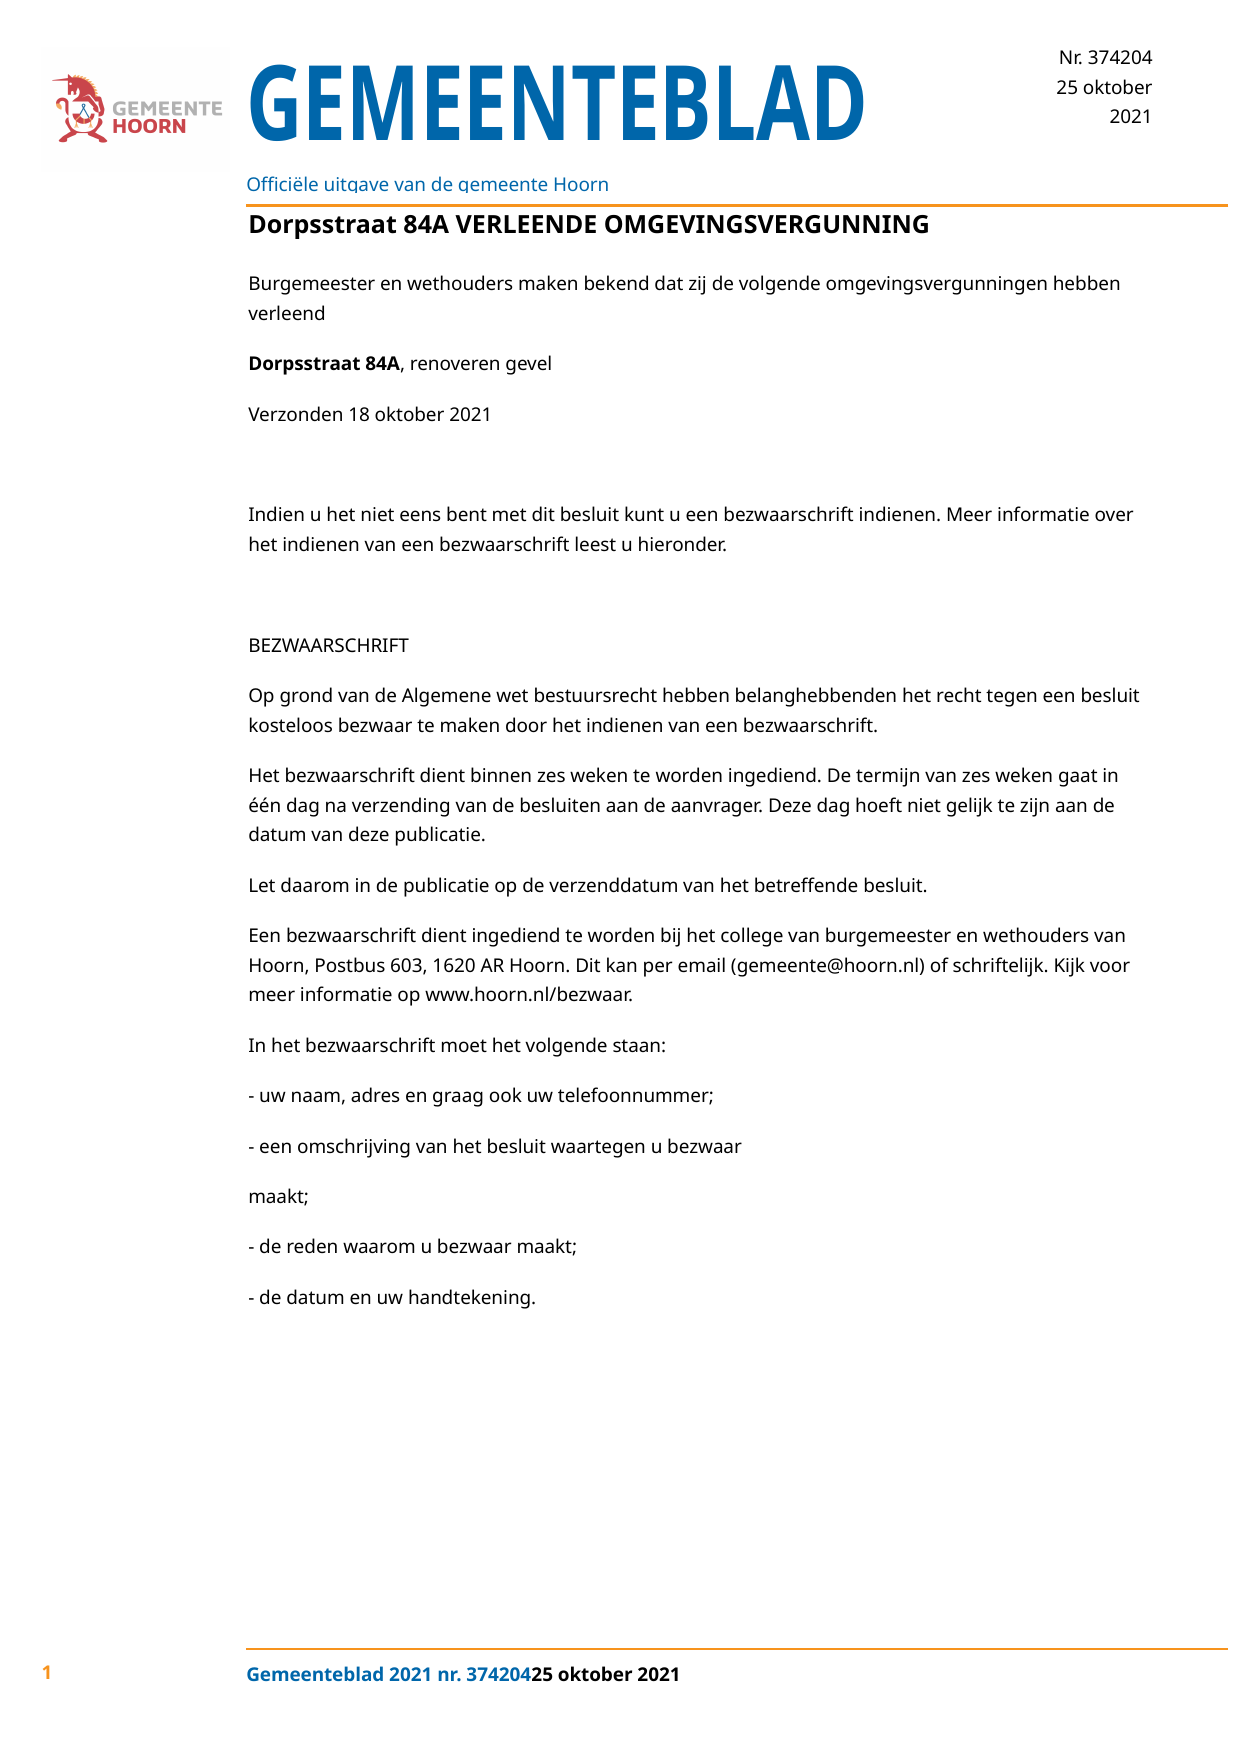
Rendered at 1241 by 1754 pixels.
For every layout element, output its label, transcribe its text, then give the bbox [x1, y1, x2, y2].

text Indien u het niet eens bent met dit besluit kunt u een bezwaarschrift indienen. Meer informatie over het indienen van een bezwaarschrift leest u hieronder. [248, 502, 1152, 557]
text - een omschrijving van het besluit waartegen u bezwaar [248, 1133, 1152, 1158]
text maakt; [248, 1183, 1152, 1209]
text Verzonden 18 oktober 2021 [248, 401, 1152, 426]
text Het bezwaarschrift dient binnen zes weken te worden ingediend. De termijn van zes weken gaat in één dag na verzending van de besluiten aan de aanvrager. Deze dag hoeft niet gelijk te zijn aan de datum van deze publicatie. [248, 762, 1152, 847]
text In het bezwaarschrift moet het volgende staan: [248, 1032, 1152, 1058]
text - de datum en uw handtekening. [248, 1284, 1152, 1310]
text - uw naam, adres en graag ook uw telefoonnummer; [248, 1082, 1152, 1108]
text Dorpsstraat 84A, renoveren gevel [248, 350, 1152, 376]
text Burgemeester en wethouders maken bekend dat zij de volgende omgevingsvergunningen hebben verleend [248, 270, 1152, 326]
text Op grond van de Algemene wet bestuursrecht hebben belanghebbenden het recht tegen een besluit kosteloos bezwaar te maken door het indienen van een bezwaarschrift. [248, 682, 1152, 738]
text BEZWAARSCHRIFT [248, 632, 1152, 658]
text - de reden waarom u bezwaar maakt; [248, 1234, 1152, 1259]
text Dorpsstraat 84A VERLEENDE OMGEVINGSVERGUNNING [248, 207, 1152, 241]
text Een bezwaarschrift dient ingediend te worden bij het college van burgemeester en wethouders van Hoorn, Postbus 603, 1620 AR Hoorn. Dit kan per email (gemeente@hoorn.nl) of schriftelijk. Kijk voor meer informatie op www.hoorn.nl/bezwaar. [248, 922, 1152, 1007]
picture [41, 47, 231, 172]
text Let daarom in de publicatie op de verzenddatum van het betreffende besluit. [248, 872, 1152, 898]
